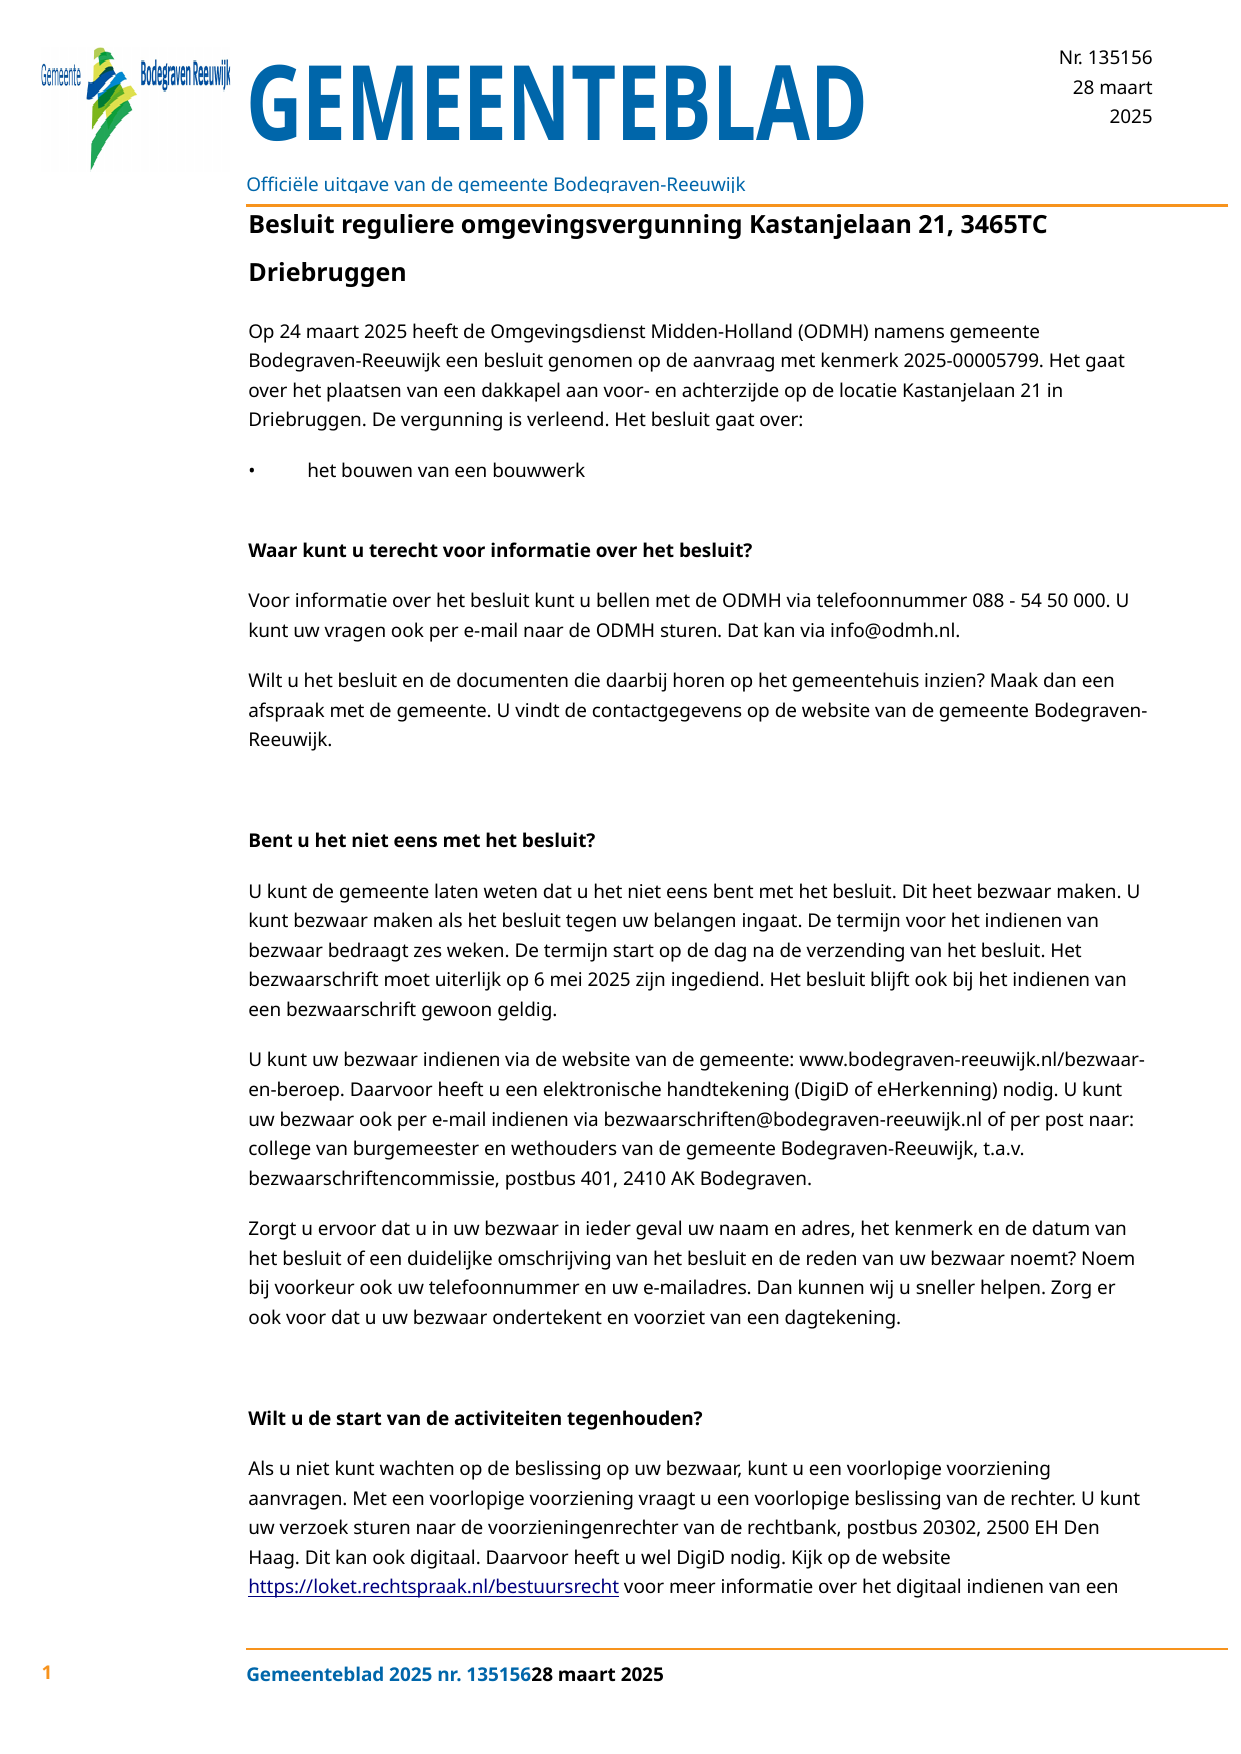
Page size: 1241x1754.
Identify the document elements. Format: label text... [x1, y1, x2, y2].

text Bent u het niet eens met het besluit? [248, 827, 1152, 853]
list het bouwen van een bouwwerk [248, 457, 1152, 483]
text Wilt u de start van de activiteiten tegenhouden? [248, 1405, 1152, 1431]
text Besluit reguliere omgevingsvergunning Kastanjelaan 21, 3465TC Driebruggen [248, 207, 1152, 288]
text Waar kunt u terecht voor informatie over het besluit? [248, 537, 1152, 563]
text Zorgt u ervoor dat u in uw bezwaar in ieder geval uw naam en adres, het kenmerk en de datum van het besluit of een duidelijke omschrijving van het besluit en de reden van uw bezwaar noemt? Noem bij voorkeur ook uw telefoonnummer en uw e-mailadres. Dan kunnen wij u sneller helpen. Zorg er ook voor dat u uw bezwaar ondertekent en voorziet van een dagtekening. [248, 1215, 1152, 1330]
text U kunt uw bezwaar indienen via de website van de gemeente: www.bodegraven-reeuwijk.nl/bezwaar-en-beroep. Daarvoor heeft u een elektronische handtekening (DigiD of eHerkenning) nodig. U kunt uw bezwaar ook per e-mail indienen via bezwaarschriften@bodegraven-reeuwijk.nl of per post naar: college van burgemeester en wethouders van de gemeente Bodegraven-Reeuwijk, t.a.v. bezwaarschriftencommissie, postbus 401, 2410 AK Bodegraven. [248, 1047, 1152, 1191]
text Op 24 maart 2025 heeft de Omgevingsdienst Midden-Holland (ODMH) namens gemeente Bodegraven-Reeuwijk een besluit genomen op de aanvraag met kenmerk 2025-00005799. Het gaat over het plaatsen van een dakkapel aan voor- en achterzijde op de locatie Kastanjelaan 21 in Driebruggen. De vergunning is verleend. Het besluit gaat over: [248, 318, 1152, 432]
text Als u niet kunt wachten op de beslissing op uw bezwaar, kunt u een voorlopige voorziening aanvragen. Met een voorlopige voorziening vraagt u een voorlopige beslissing van de rechter. U kunt uw verzoek sturen naar de voorzieningenrechter van de rechtbank, postbus 20302, 2500 EH Den Haag. Dit kan ook digitaal. Daarvoor heeft u wel DigiD nodig. Kijk op de website https://loket.rechtspraak.nl/bestuursrecht voor meer informatie over het digitaal indienen van een [248, 1455, 1152, 1599]
text Wilt u het besluit en de documenten die daarbij horen op het gemeentehuis inzien? Maak dan een afspraak met de gemeente. U vindt de contactgegevens op de website van de gemeente Bodegraven-Reeuwijk. [248, 667, 1152, 752]
text Voor informatie over het besluit kunt u bellen met de ODMH via telefoonnummer 088 - 54 50 000. U kunt uw vragen ook per e-mail naar de ODMH sturen. Dat kan via info@odmh.nl. [248, 587, 1152, 643]
picture [41, 47, 231, 172]
text U kunt de gemeente laten weten dat u het niet eens bent met het besluit. Dit heet bezwaar maken. U kunt bezwaar maken als het besluit tegen uw belangen ingaat. De termijn voor het indienen van bezwaar bedraagt zes weken. De termijn start op de dag na de verzending van het besluit. Het bezwaarschrift moet uiterlijk op 6 mei 2025 zijn ingediend. Het besluit blijft ook bij het indienen van een bezwaarschrift gewoon geldig. [248, 878, 1152, 1022]
